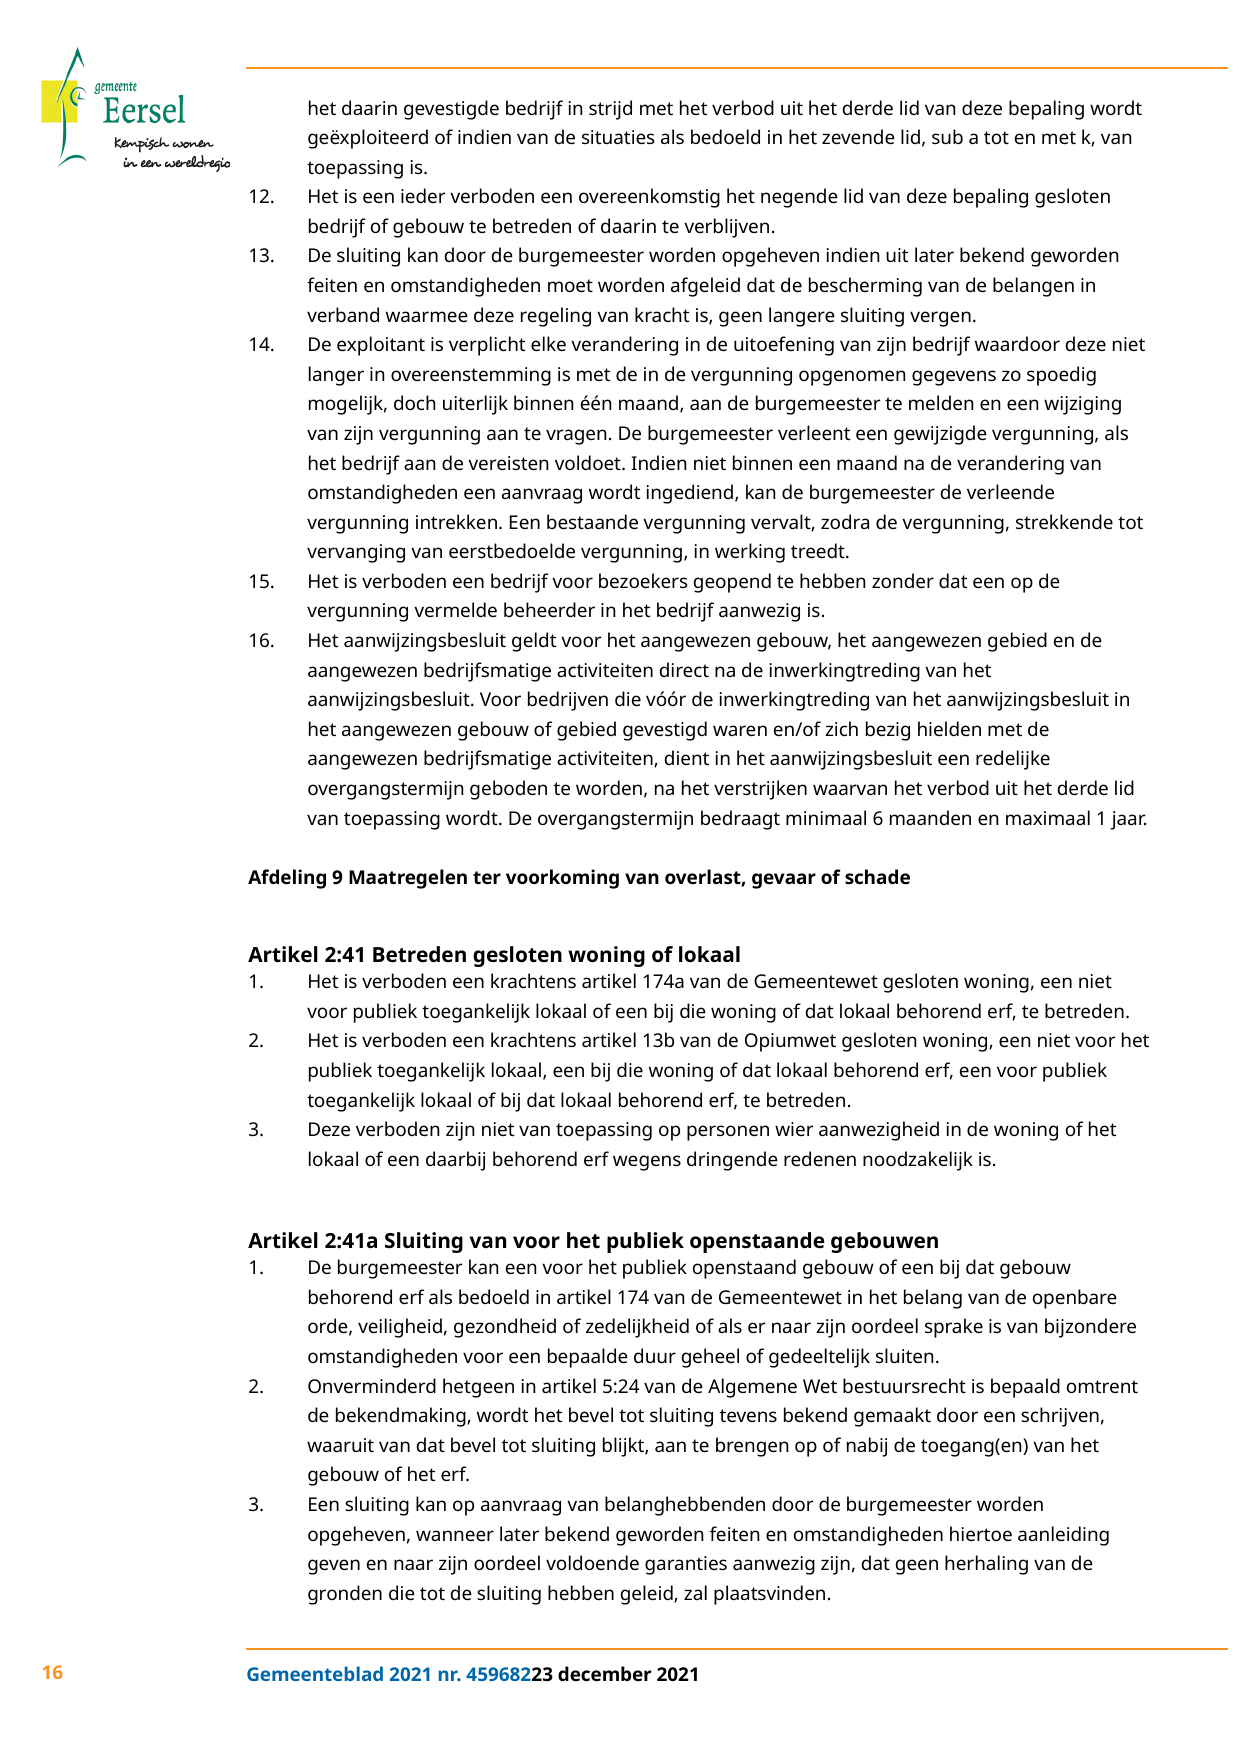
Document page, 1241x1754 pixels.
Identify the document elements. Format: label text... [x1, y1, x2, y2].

list De sluiting kan door de burgemeester worden opgeheven indien uit later bekend geworden feiten en omstandigheden moet worden afgeleid dat de bescherming van de belangen in verband waarmee deze regeling van kracht is, geen langere sluiting vergen. [248, 243, 1152, 328]
list De exploitant is verplicht elke verandering in de uitoefening van zijn bedrijf waardoor deze niet langer in overeenstemming is met de in de vergunning opgenomen gegevens zo spoedig mogelijk, doch uiterlijk binnen één maand, aan de burgemeester te melden en een wijziging van zijn vergunning aan te vragen. De burgemeester verleent een gewijzigde vergunning, als het bedrijf aan de vereisten voldoet. Indien niet binnen een maand na de verandering van omstandigheden een aanvraag wordt ingediend, kan de burgemeester de verleende vergunning intrekken. Een bestaande vergunning vervalt, zodra de vergunning, strekkende tot vervanging van eerstbedoelde vergunning, in werking treedt. [248, 331, 1152, 564]
list Het is verboden een krachtens artikel 174a van de Gemeentewet gesloten woning, een niet voor publiek toegankelijk lokaal of een bij die woning of dat lokaal behorend erf, te betreden. [248, 968, 1152, 1024]
list Het is verboden een bedrijf voor bezoekers geopend te hebben zonder dat een op de vergunning vermelde beheerder in het bedrijf aanwezig is. [248, 568, 1152, 623]
list De burgemeester kan een voor het publiek openstaand gebouw of een bij dat gebouw behorend erf als bedoeld in artikel 174 van de Gemeentewet in het belang van de openbare orde, veiligheid, gezondheid of zedelijkheid of als er naar zijn oordeel sprake is van bijzondere omstandigheden voor een bepaalde duur geheel of gedeeltelijk sluiten. [248, 1254, 1152, 1369]
list het daarin gevestigde bedrijf in strijd met het verbod uit het derde lid van deze bepaling wordt geëxploiteerd of indien van de situaties als bedoeld in het zevende lid, sub a tot en met k, van toepassing is. [248, 95, 1152, 180]
text Afdeling 9 Maatregelen ter voorkoming van overlast, gevaar of schade [248, 864, 1152, 890]
list Onverminderd hetgeen in artikel 5:24 van de Algemene Wet bestuursrecht is bepaald omtrent de bekendmaking, wordt het bevel tot sluiting tevens bekend gemaakt door een schrijven, waaruit van dat bevel tot sluiting blijkt, aan te brengen op of nabij de toegang(en) van het gebouw of het erf. [248, 1373, 1152, 1487]
list Deze verboden zijn niet van toepassing op personen wier aanwezigheid in de woning of het lokaal of een daarbij behorend erf wegens dringende redenen noodzakelijk is. [248, 1116, 1152, 1172]
text Artikel 2:41 Betreden gesloten woning of lokaal [248, 940, 1152, 968]
text Artikel 2:41a Sluiting van voor het publiek openstaande gebouwen [248, 1226, 1152, 1254]
list Het aanwijzingsbesluit geldt voor het aangewezen gebouw, het aangewezen gebied en de aangewezen bedrijfsmatige activiteiten direct na de inwerkingtreding van het aanwijzingsbesluit. Voor bedrijven die vóór de inwerkingtreding van het aanwijzingsbesluit in het aangewezen gebouw of gebied gevestigd waren en/of zich bezig hielden met de aangewezen bedrijfsmatige activiteiten, dient in het aanwijzingsbesluit een redelijke overgangstermijn geboden te worden, na het verstrijken waarvan het verbod uit het derde lid van toepassing wordt. De overgangstermijn bedraagt minimaal 6 maanden en maximaal 1 jaar. [248, 627, 1152, 831]
picture [41, 47, 231, 172]
list Het is een ieder verboden een overeenkomstig het negende lid van deze bepaling gesloten bedrijf of gebouw te betreden of daarin te verblijven. [248, 183, 1152, 239]
list Het is verboden een krachtens artikel 13b van de Opiumwet gesloten woning, een niet voor het publiek toegankelijk lokaal, een bij die woning of dat lokaal behorend erf, een voor publiek toegankelijk lokaal of bij dat lokaal behorend erf, te betreden. [248, 1028, 1152, 1113]
list Een sluiting kan op aanvraag van belanghebbenden door de burgemeester worden opgeheven, wanneer later bekend geworden feiten en omstandigheden hiertoe aanleiding geven en naar zijn oordeel voldoende garanties aanwezig zijn, dat geen herhaling van de gronden die tot de sluiting hebben geleid, zal plaatsvinden. [248, 1491, 1152, 1606]
